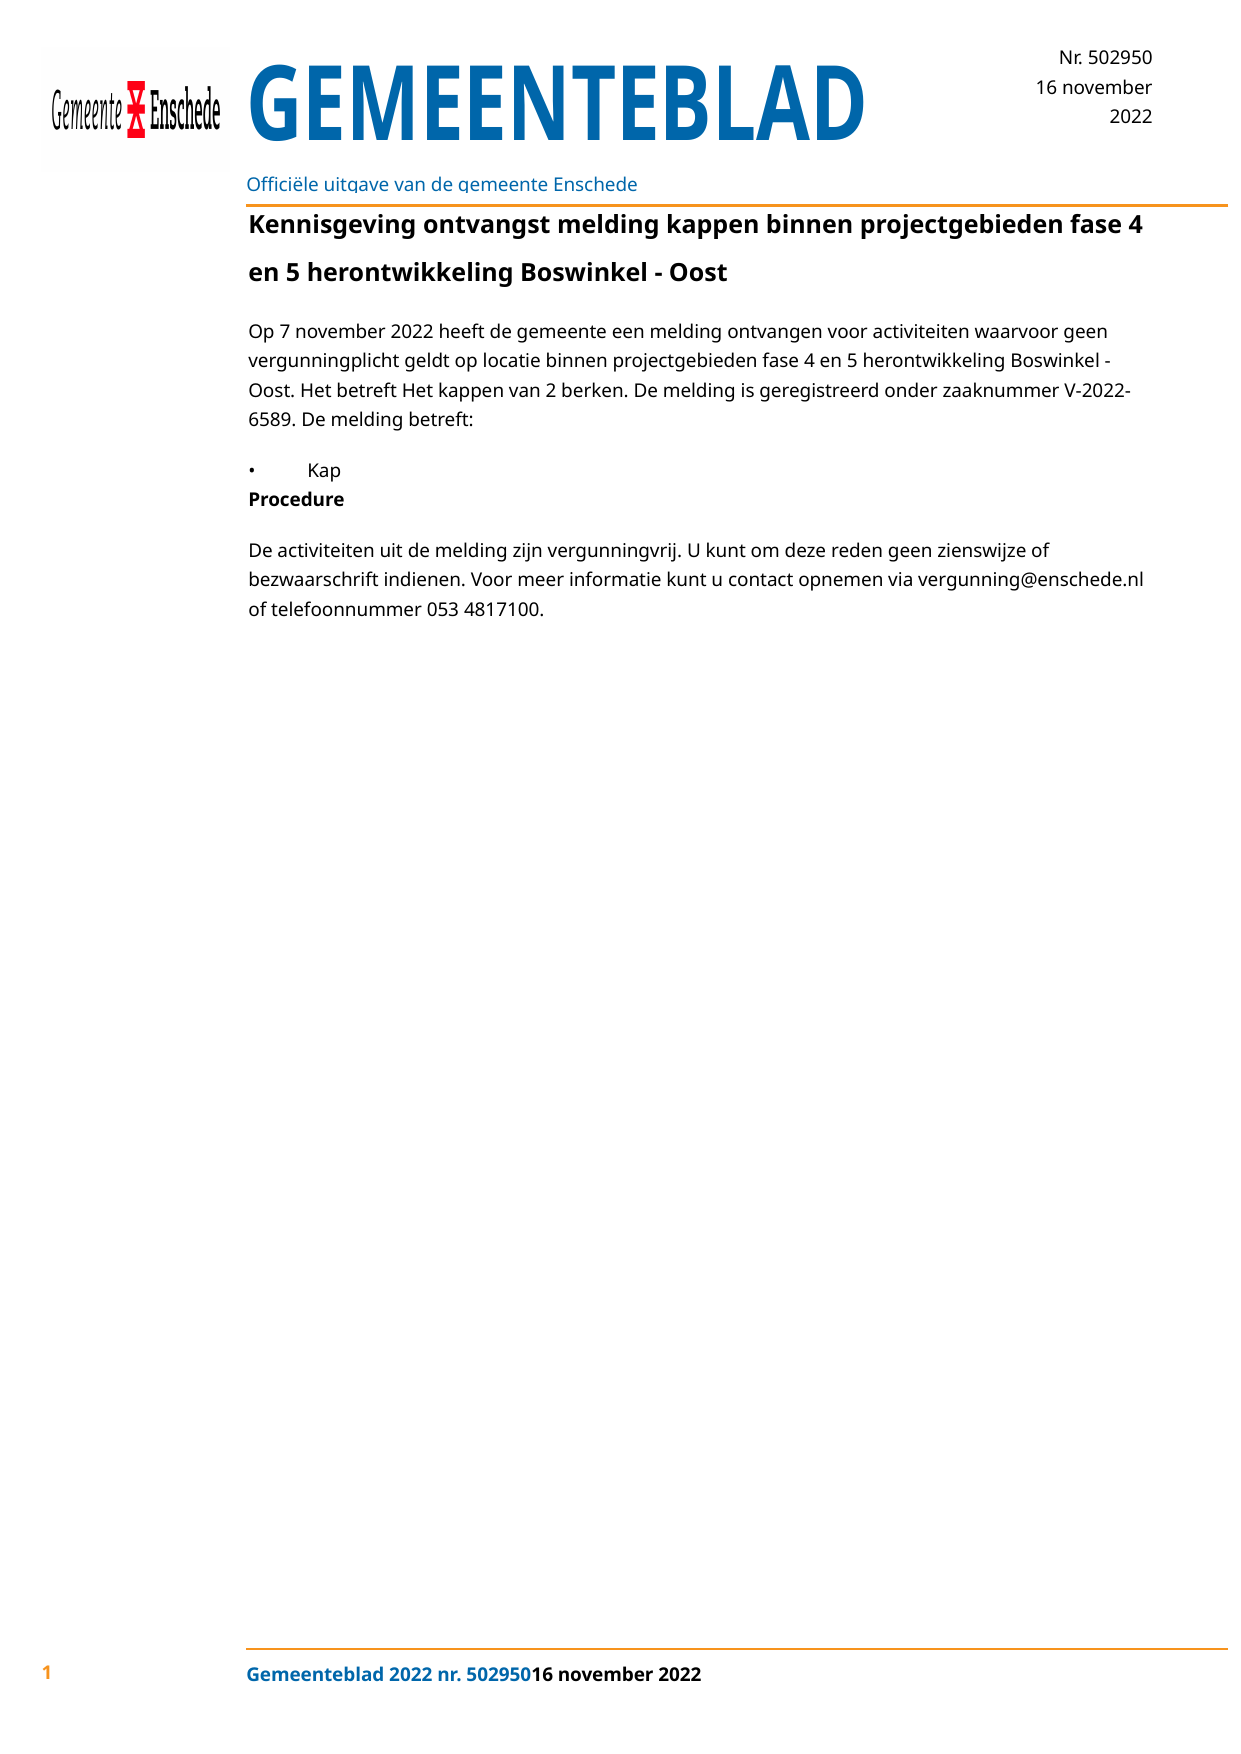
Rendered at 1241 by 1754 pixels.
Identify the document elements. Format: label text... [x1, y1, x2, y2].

text De activiteiten uit de melding zijn vergunningvrij. U kunt om deze reden geen zienswijze of bezwaarschrift indienen. Voor meer informatie kunt u contact opnemen via vergunning@enschede.nl of telefoonnummer 053 4817100. [248, 537, 1152, 622]
text Procedure [248, 487, 1152, 512]
text Kennisgeving ontvangst melding kappen binnen projectgebieden fase 4 en 5 herontwikkeling Boswinkel - Oost [248, 207, 1152, 288]
list Kap [248, 457, 1152, 483]
picture [41, 47, 231, 172]
text Op 7 november 2022 heeft de gemeente een melding ontvangen voor activiteiten waarvoor geen vergunningplicht geldt op locatie binnen projectgebieden fase 4 en 5 herontwikkeling Boswinkel - Oost. Het betreft Het kappen van 2 berken. De melding is geregistreerd onder zaaknummer V-2022-6589. De melding betreft: [248, 318, 1152, 432]
